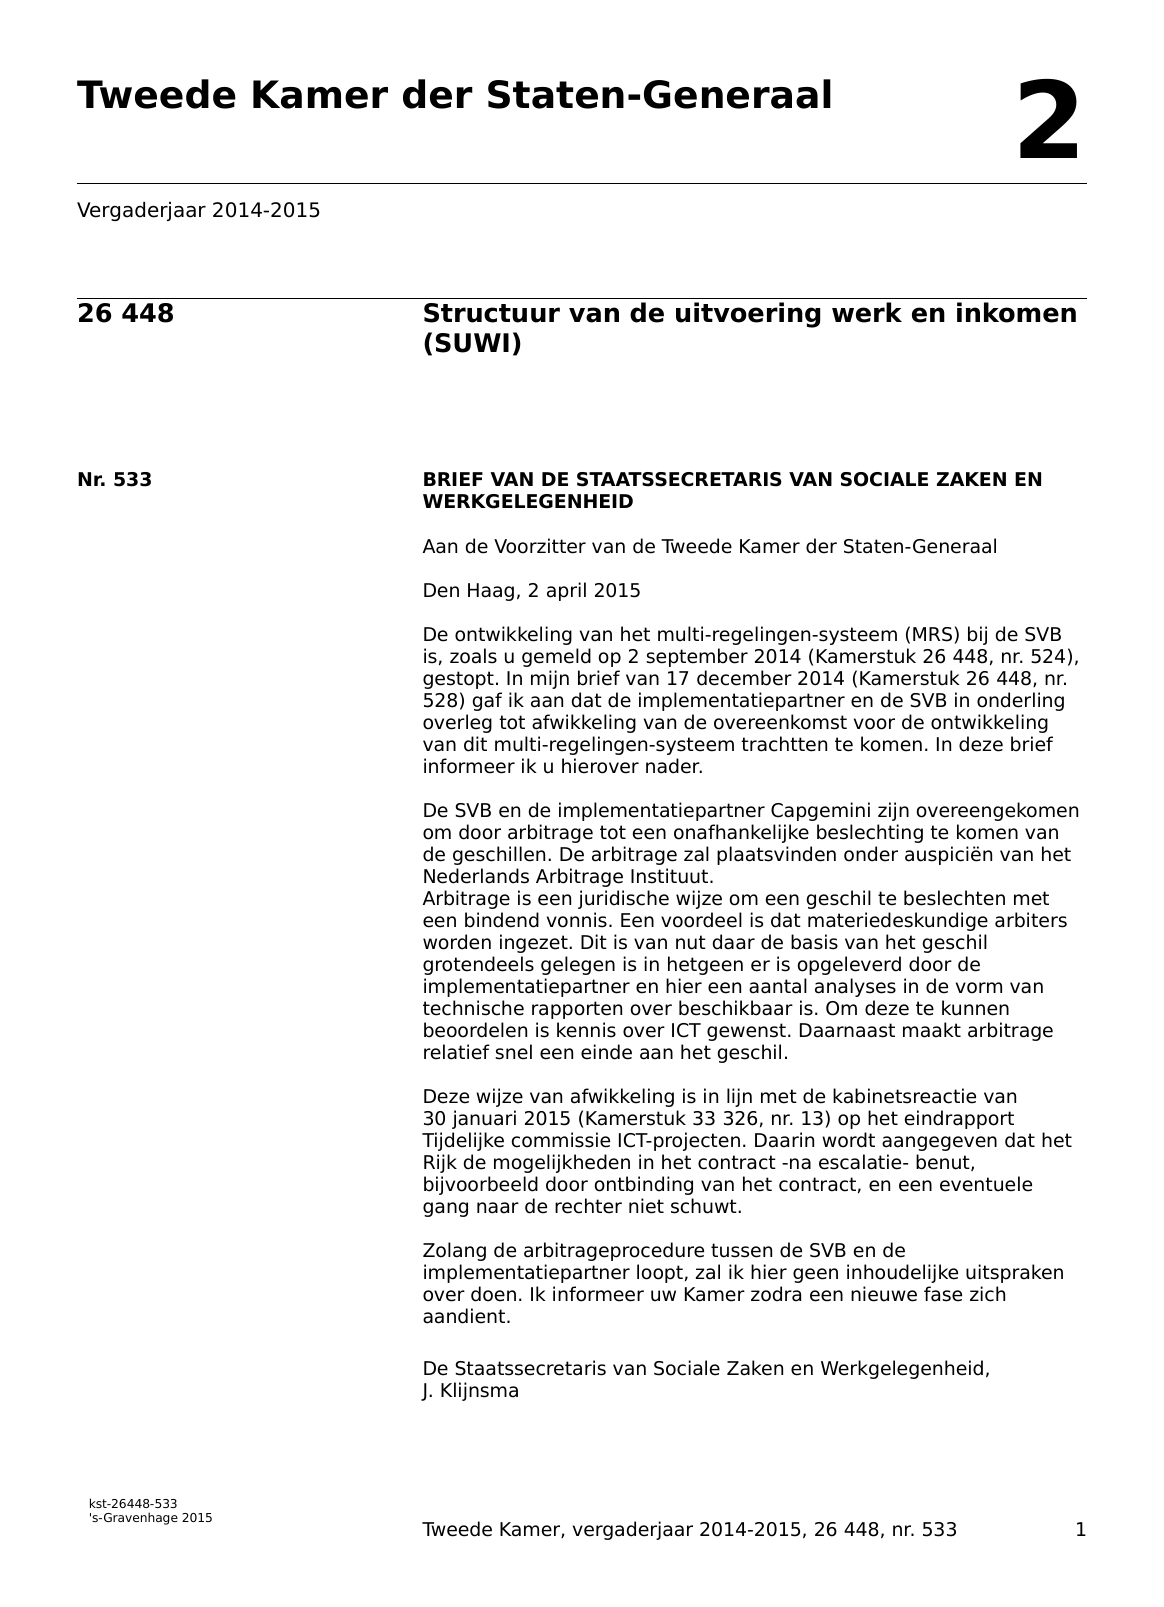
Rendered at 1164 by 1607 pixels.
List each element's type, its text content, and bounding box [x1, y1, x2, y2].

text Den Haag, 2 april 2015 [422, 580, 1087, 602]
text De ontwikkeling van het multi-regelingen-systeem (MRS) bij de SVB is, zoals u gemeld op 2 september 2014 (Kamerstuk 26 448, nr. 524), gestopt. In mijn brief van 17 december 2014 (Kamerstuk 26 448, nr. 528) gaf ik aan dat de implementatiepartner en de SVB in onderling overleg tot afwikkeling van de overeenkomst voor de ontwikkeling van dit multi-regelingen-systeem trachtten te komen. In deze brief informeer ik u hierover nader. [422, 624, 1087, 778]
table_header Tweede Kamer der Staten-Generaal [77, 59, 886, 183]
subtitle Nr. 533 BRIEF VAN DE STAATSSECRETARIS VAN SOCIALE ZAKEN EN WERKGELEGENHEID [77, 469, 1087, 513]
text 's-Gravenhage 2015 [88, 1511, 323, 1525]
subtitle 26 448 Structuur van de uitvoering werk en inkomen (SUWI) [77, 299, 1087, 358]
text Deze wijze van afwikkeling is in lijn met de kabinetsreactie van 30 januari 2015 (Kamerstuk 33 326, nr. 13) op het eindrapport Tijdelijke commissie ICT-projecten. Daarin wordt aangegeven dat het Rijk de mogelijkheden in het contract -na escalatie- benut, bijvoorbeeld door ontbinding van het contract, en een eventuele gang naar de rechter niet schuwt. [422, 1086, 1087, 1218]
text kst-26448-533 [88, 1497, 323, 1511]
table_cell Vergaderjaar 2014-2015 [77, 184, 1087, 298]
text De Staatssecretaris van Sociale Zaken en Werkgelegenheid, J. Klijnsma [422, 1358, 1087, 1402]
text Zolang de arbitrageprocedure tussen de SVB en de implementatiepartner loopt, zal ik hier geen inhoudelijke uitspraken over doen. Ik informeer uw Kamer zodra een nieuwe fase zich aandient. [422, 1240, 1087, 1328]
table_header 2 [886, 59, 1087, 183]
text Arbitrage is een juridische wijze om een geschil te beslechten met een bindend vonnis. Een voordeel is dat materiedeskundige arbiters worden ingezet. Dit is van nut daar de basis van het geschil grotendeels gelegen is in hetgeen er is opgeleverd door de implementatiepartner en hier een aantal analyses in de vorm van technische rapporten over beschikbaar is. Om deze te kunnen beoordelen is kennis over ICT gewenst. Daarnaast maakt arbitrage relatief snel een einde aan het geschil. [422, 888, 1087, 1064]
text De SVB en de implementatiepartner Capgemini zijn overeengekomen om door arbitrage tot een onafhankelijke beslechting te komen van de geschillen. De arbitrage zal plaatsvinden onder auspiciën van het Nederlands Arbitrage Instituut. [422, 800, 1087, 888]
text Aan de Voorzitter van de Tweede Kamer der Staten-Generaal [422, 536, 1087, 557]
